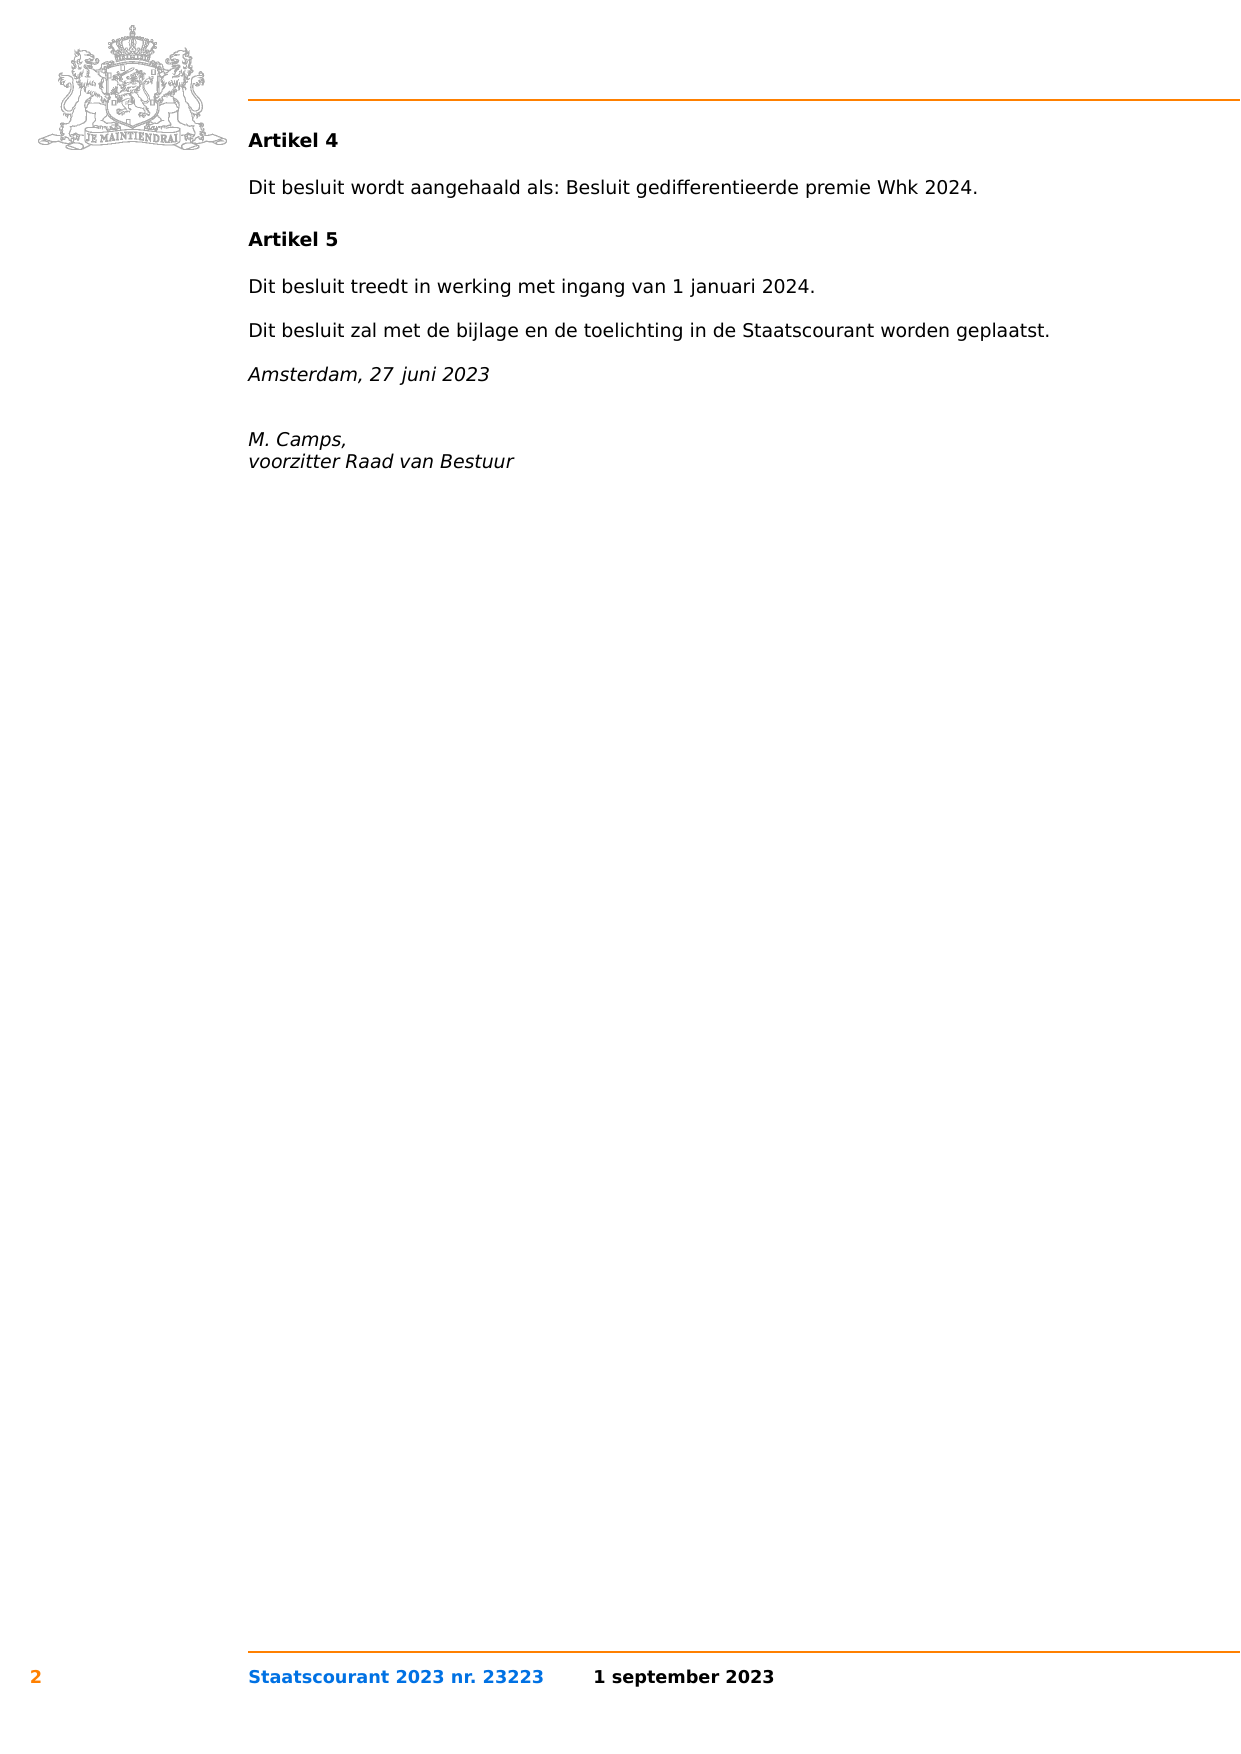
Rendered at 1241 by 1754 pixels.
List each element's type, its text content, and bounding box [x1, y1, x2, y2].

subtitle Artikel 5 [248, 229, 1163, 251]
text Dit besluit zal met de bijlage en de toelichting in de Staatscourant worden geplaatst. [248, 320, 1163, 342]
picture [38, 25, 227, 150]
text M. Camps, voorzitter Raad van Bestuur [248, 407, 1163, 473]
subtitle Artikel 4 [248, 130, 1163, 152]
text Amsterdam, 27 juni 2023 [248, 363, 1163, 386]
text Dit besluit wordt aangehaald als: Besluit gedifferentieerde premie Whk 2024. [248, 177, 1163, 199]
text Dit besluit treedt in werking met ingang van 1 januari 2024. [248, 276, 1163, 298]
